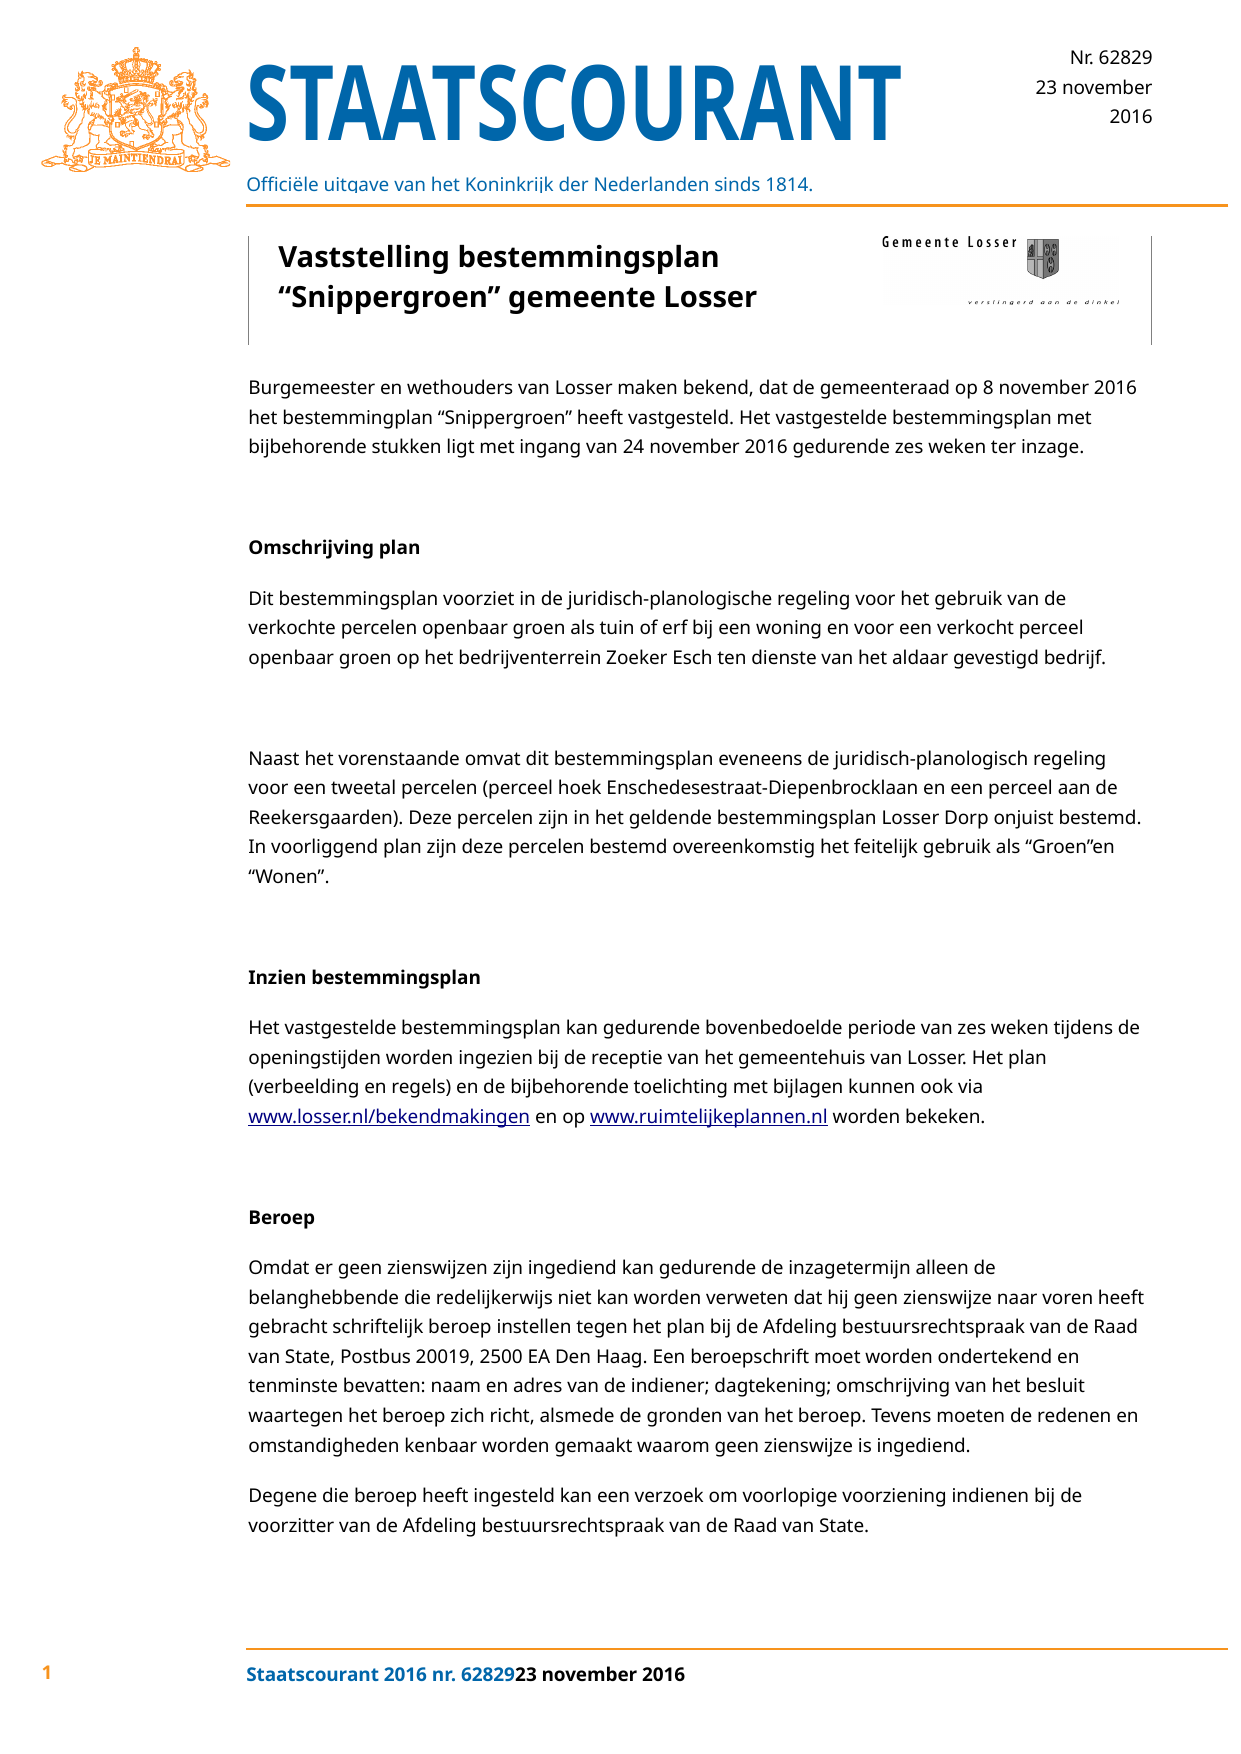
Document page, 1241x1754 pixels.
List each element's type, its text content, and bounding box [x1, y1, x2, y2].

table_header Vaststelling bestemmingsplan “Snippergroen” gemeente Losser [249, 236, 850, 345]
picture [41, 47, 231, 172]
text Dit bestemmingsplan voorziet in de juridisch-planologische regeling voor het gebruik van de verkochte percelen openbaar groen als tuin of erf bij een woning en voor een verkocht perceel openbaar groen op het bedrijventerrein Zoeker Esch ten dienste van het aldaar gevestigd bedrijf. [248, 585, 1152, 669]
text Beroep [248, 1204, 1152, 1229]
text Het vastgestelde bestemmingsplan kan gedurende bovenbedoelde periode van zes weken tijdens de openingstijden worden ingezien bij de receptie van het gemeentehuis van Losser. Het plan (verbeelding en regels) en de bijbehorende toelichting met bijlagen kunnen ook via www.losser.nl/bekendmakingen en op www.ruimtelijkeplannen.nl worden bekeken. [248, 1014, 1152, 1129]
text Degene die beroep heeft ingesteld kan een verzoek om voorlopige voorziening indienen bij de voorzitter van de Afdeling bestuursrechtspraak van de Raad van State. [248, 1482, 1152, 1537]
text Burgemeester en wethouders van Losser maken bekend, dat de gemeenteraad op 8 november 2016 het bestemmingplan “Snippergroen” heeft vastgesteld. Het vastgestelde bestemmingsplan met bijbehorende stukken ligt met ingang van 24 november 2016 gedurende zes weken ter inzage. [248, 374, 1152, 459]
table_header [850, 236, 1151, 345]
picture [882, 236, 1119, 305]
text Naast het vorenstaande omvat dit bestemmingsplan eveneens de juridisch-planologisch regeling voor een tweetal percelen (perceel hoek Enschedesestraat-Diepenbrocklaan en een perceel aan de Reekersgaarden). Deze percelen zijn in het geldende bestemmingsplan Losser Dorp onjuist bestemd. In voorliggend plan zijn deze percelen bestemd overeenkomstig het feitelijk gebruik als “Groen”en “Wonen”. [248, 745, 1152, 889]
text Omschrijving plan [248, 534, 1152, 560]
text Inzien bestemmingsplan [248, 964, 1152, 989]
text Omdat er geen zienswijzen zijn ingediend kan gedurende de inzagetermijn alleen de belanghebbende die redelijkerwijs niet kan worden verweten dat hij geen zienswijze naar voren heeft gebracht schriftelijk beroep instellen tegen het plan bij de Afdeling bestuursrechtspraak van de Raad van State, Postbus 20019, 2500 EA Den Haag. Een beroepschrift moet worden ondertekend en tenminste bevatten: naam en adres van de indiener; dagtekening; omschrijving van het besluit waartegen het beroep zich richt, alsmede de gronden van het beroep. Tevens moeten de redenen en omstandigheden kenbaar worden gemaakt waarom geen zienswijze is ingediend. [248, 1254, 1152, 1457]
